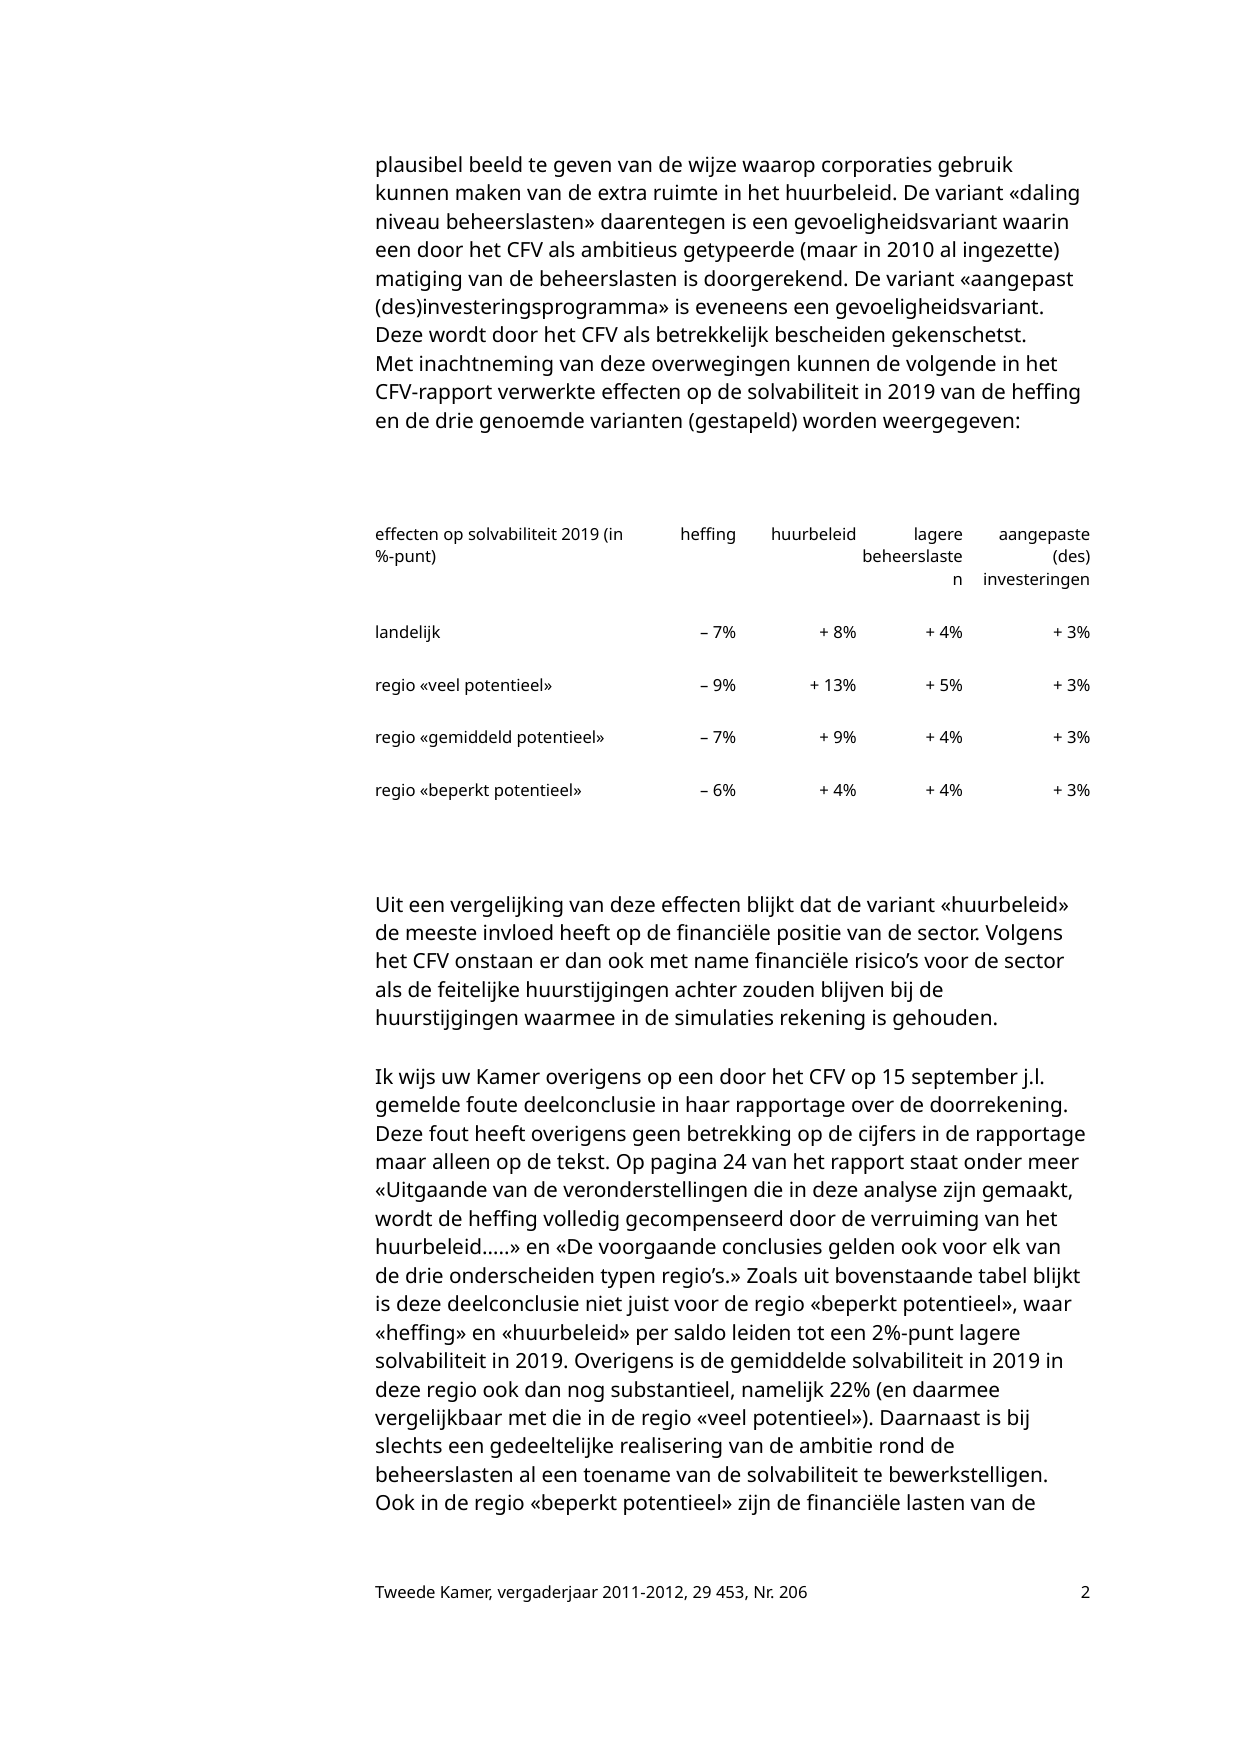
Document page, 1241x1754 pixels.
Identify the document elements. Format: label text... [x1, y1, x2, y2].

table_header aangepaste (des) investeringen [963, 522, 1090, 620]
table_cell regio «veel potentieel» [375, 673, 630, 726]
table_cell landelijk [375, 620, 630, 673]
table_cell regio «beperkt potentieel» [375, 779, 630, 831]
table_cell + 3% [963, 726, 1090, 778]
table_cell + 4% [856, 620, 963, 673]
table_cell + 3% [963, 779, 1090, 831]
table_header lagere beheerslasten [856, 522, 963, 620]
table_cell + 9% [736, 726, 856, 778]
table_cell – 6% [630, 779, 736, 831]
table_cell – 7% [630, 726, 736, 778]
text Met inachtneming van deze overwegingen kunnen de volgende in het CFV-rapport verwerkte effecten op de solvabiliteit in 2019 van de heffing en de drie genoemde varianten (gestapeld) worden weergegeven: [375, 349, 1090, 434]
text plausibel beeld te geven van de wijze waarop corporaties gebruik kunnen maken van de extra ruimte in het huurbeleid. De variant «daling niveau beheerslasten» daarentegen is een gevoeligheidsvariant waarin een door het CFV als ambitieus getypeerde (maar in 2010 al ingezette) matiging van de beheerslasten is doorgerekend. De variant «aangepast (des)investeringsprogramma» is eveneens een gevoeligheidsvariant. Deze wordt door het CFV als betrekkelijk bescheiden gekenschetst. [375, 150, 1090, 349]
table_header heffing [630, 522, 736, 620]
table_cell + 4% [856, 779, 963, 831]
table_cell regio «gemiddeld potentieel» [375, 726, 630, 778]
table_header effecten op solvabiliteit 2019 (in %-punt) [375, 522, 630, 620]
table_cell + 13% [736, 673, 856, 726]
table_header huurbeleid [736, 522, 856, 620]
table_cell + 3% [963, 673, 1090, 726]
table_cell + 4% [736, 779, 856, 831]
table_cell + 3% [963, 620, 1090, 673]
text Ik wijs uw Kamer overigens op een door het CFV op 15 september j.l. gemelde foute deelconclusie in haar rapportage over de doorrekening. Deze fout heeft overigens geen betrekking op de cijfers in de rapportage maar alleen op de tekst. Op pagina 24 van het rapport staat onder meer «Uitgaande van de veronderstellingen die in deze analyse zijn gemaakt, wordt de heffing volledig gecompenseerd door de verruiming van het huurbeleid…..» en «De voorgaande conclusies gelden ook voor elk van de drie onderscheiden typen regio’s.» Zoals uit bovenstaande tabel blijkt is deze deelconclusie niet juist voor de regio «beperkt potentieel», waar «heffing» en «huurbeleid» per saldo leiden tot een 2%-punt lagere solvabiliteit in 2019. Overigens is de gemiddelde solvabiliteit in 2019 in deze regio ook dan nog substantieel, namelijk 22% (en daarmee vergelijkbaar met die in de regio «veel potentieel»). Daarnaast is bij slechts een gedeeltelijke realisering van de ambitie rond de beheerslasten al een toename van de solvabiliteit te bewerkstelligen. Ook in de regio «beperkt potentieel» zijn de financiële lasten van de [375, 1062, 1090, 1517]
text Uit een vergelijking van deze effecten blijkt dat de variant «huurbeleid» de meeste invloed heeft op de financiële positie van de sector. Volgens het CFV onstaan er dan ook met name financiële risico’s voor de sector als de feitelijke huurstijgingen achter zouden blijven bij de huurstijgingen waarmee in de simulaties rekening is gehouden. [375, 890, 1090, 1032]
table_cell + 5% [856, 673, 963, 726]
table_cell – 9% [630, 673, 736, 726]
table_cell + 8% [736, 620, 856, 673]
table_cell + 4% [856, 726, 963, 778]
table_cell – 7% [630, 620, 736, 673]
